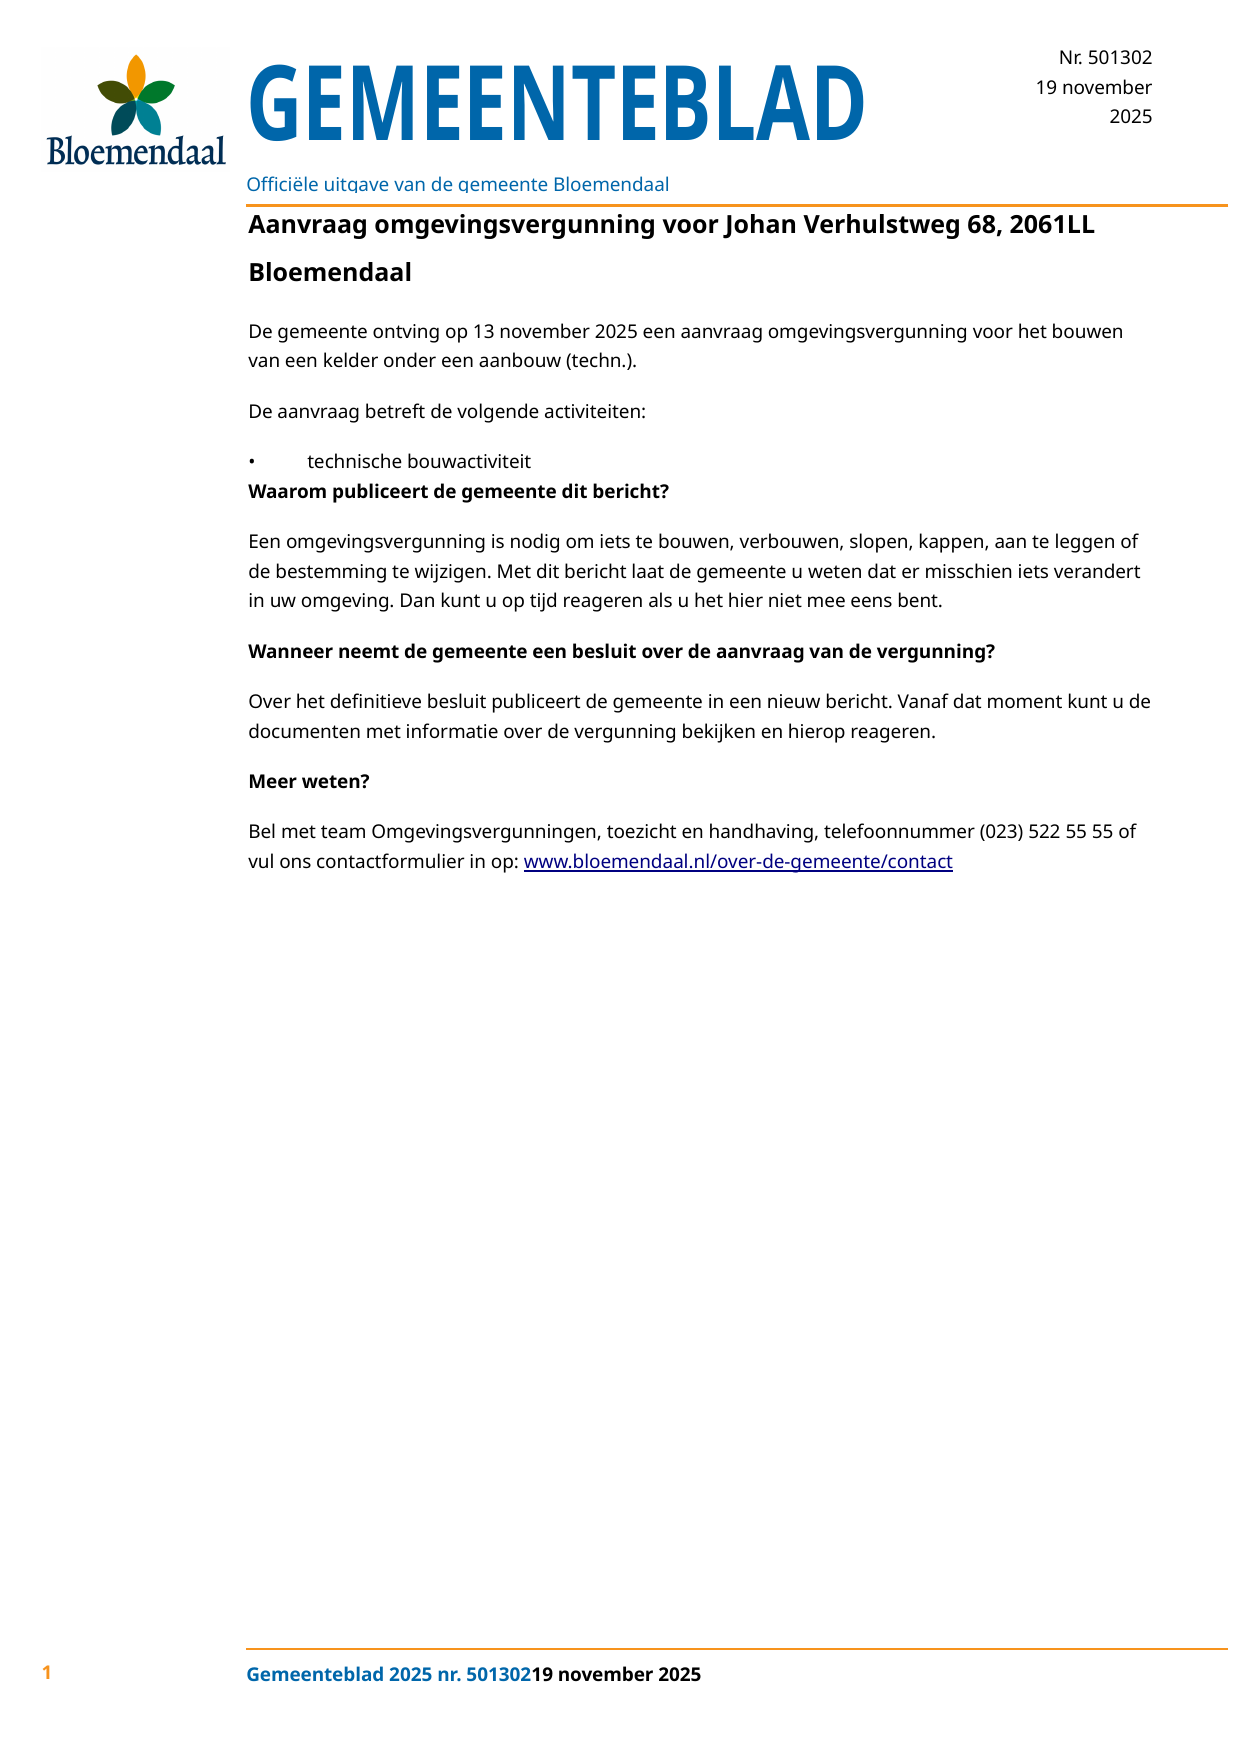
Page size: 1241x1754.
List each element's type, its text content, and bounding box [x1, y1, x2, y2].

text Bel met team Omgevingsvergunningen, toezicht en handhaving, telefoonnummer (023) 522 55 55 of vul ons contactformulier in op: www.bloemendaal.nl/over-de-gemeente/contact [248, 819, 1152, 874]
text Meer weten? [248, 768, 1152, 794]
text Wanneer neemt de gemeente een besluit over de aanvraag van de vergunning? [248, 638, 1152, 664]
text Een omgevingsvergunning is nodig om iets te bouwen, verbouwen, slopen, kappen, aan te leggen of de bestemming te wijzigen. Met dit bericht laat de gemeente u weten dat er misschien iets verandert in uw omgeving. Dan kunt u op tijd reageren als u het hier niet mee eens bent. [248, 528, 1152, 613]
picture [41, 47, 231, 172]
text Over het definitieve besluit publiceert de gemeente in een nieuw bericht. Vanaf dat moment kunt u de documenten met informatie over de vergunning bekijken en hierop reageren. [248, 688, 1152, 744]
text De gemeente ontving op 13 november 2025 een aanvraag omgevingsvergunning voor het bouwen van een kelder onder een aanbouw (techn.). [248, 318, 1152, 373]
text Waarom publiceert de gemeente dit bericht? [248, 478, 1152, 504]
list technische bouwactiviteit [248, 448, 1152, 474]
text De aanvraag betreft de volgende activiteiten: [248, 398, 1152, 424]
text Aanvraag omgevingsvergunning voor Johan Verhulstweg 68, 2061LL Bloemendaal [248, 207, 1152, 288]
